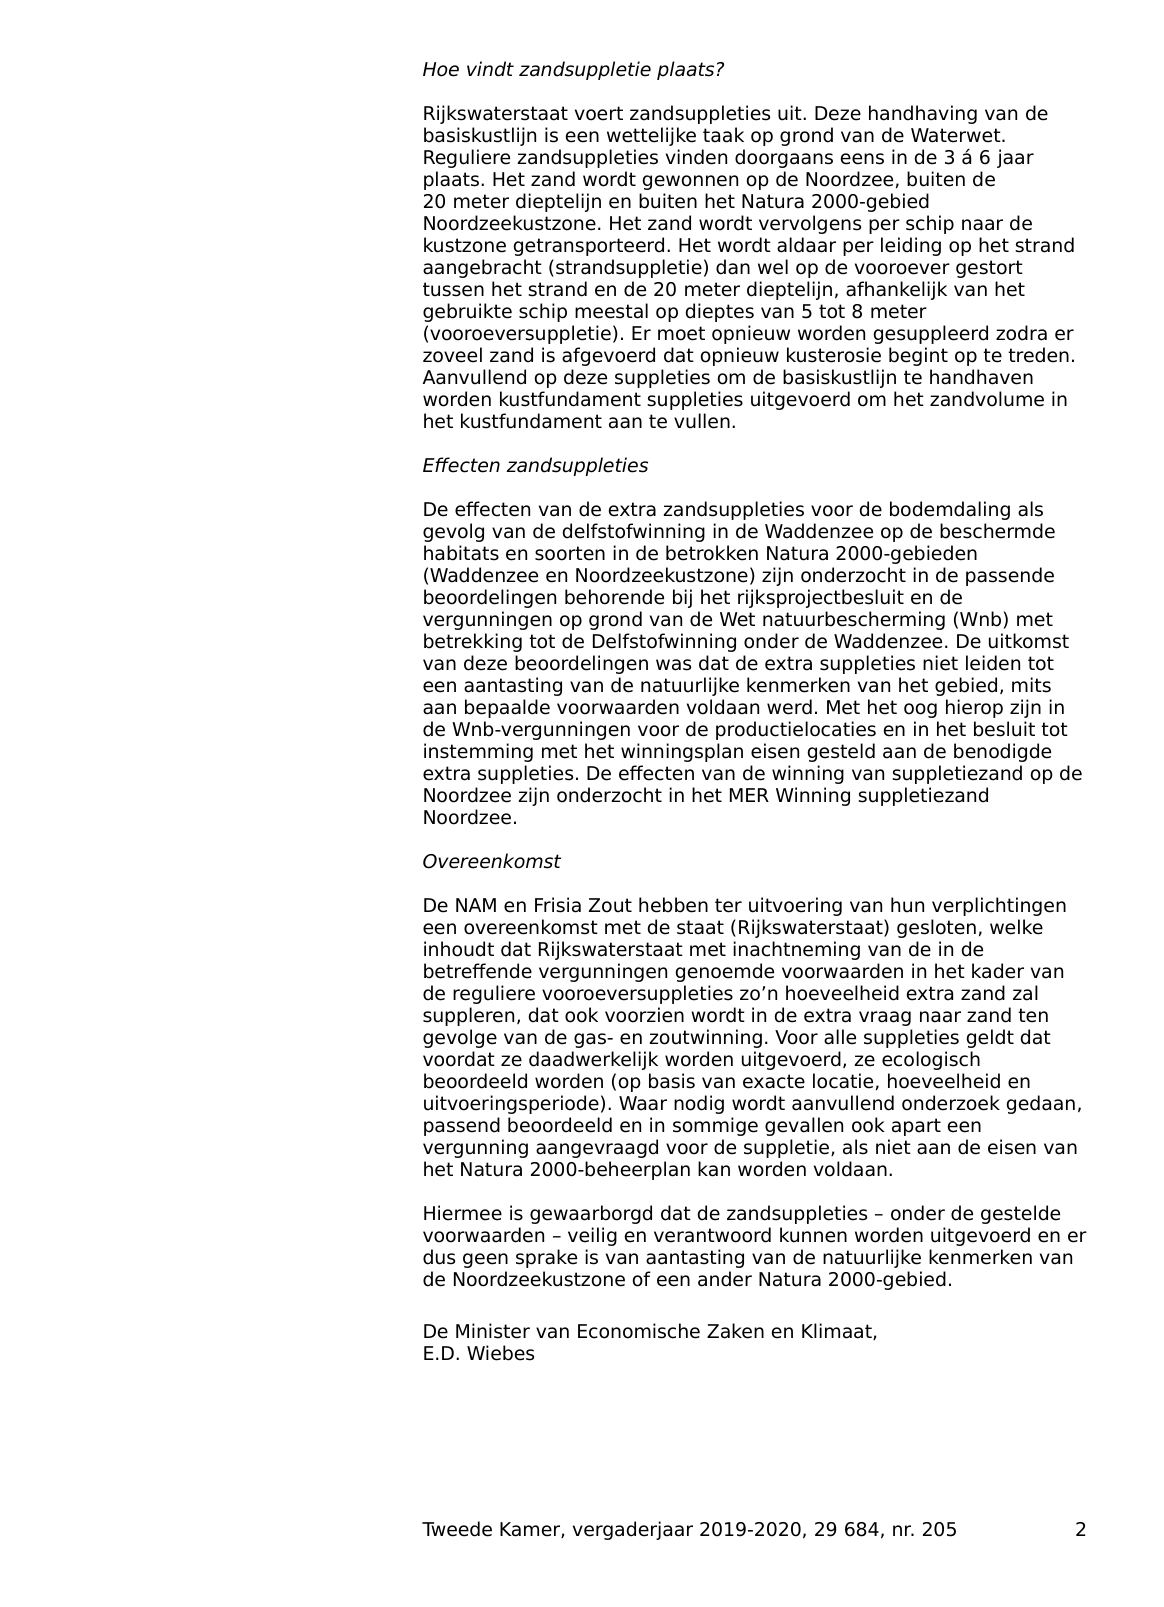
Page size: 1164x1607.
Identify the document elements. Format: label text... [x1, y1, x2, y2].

text De Minister van Economische Zaken en Klimaat, E.D. Wiebes [422, 1321, 1087, 1365]
subtitle Effecten zandsuppleties [422, 455, 1087, 477]
text De effecten van de extra zandsuppleties voor de bodemdaling als gevolg van de delfstofwinning in de Waddenzee op de beschermde habitats en soorten in de betrokken Natura 2000-gebieden (Waddenzee en Noordzeekustzone) zijn onderzocht in de passende beoordelingen behorende bij het rijksprojectbesluit en de vergunningen op grond van de Wet natuurbescherming (Wnb) met betrekking tot de Delfstofwinning onder de Waddenzee. De uitkomst van deze beoordelingen was dat de extra suppleties niet leiden tot een aantasting van de natuurlijke kenmerken van het gebied, mits aan bepaalde voorwaarden voldaan werd. Met het oog hierop zijn in de Wnb-vergunningen voor de productielocaties en in het besluit tot instemming met het winningsplan eisen gesteld aan de benodigde extra suppleties. De effecten van de winning van suppletiezand op de Noordzee zijn onderzocht in het MER Winning suppletiezand Noordzee. [422, 499, 1087, 829]
text Hiermee is gewaarborgd dat de zandsuppleties – onder de gestelde voorwaarden – veilig en verantwoord kunnen worden uitgevoerd en er dus geen sprake is van aantasting van de natuurlijke kenmerken van de Noordzeekustzone of een ander Natura 2000-gebied. [422, 1203, 1087, 1291]
subtitle Hoe vindt zandsuppletie plaats? [422, 59, 1087, 81]
text Rijkswaterstaat voert zandsuppleties uit. Deze handhaving van de basiskustlijn is een wettelijke taak op grond van de Waterwet. Reguliere zandsuppleties vinden doorgaans eens in de 3 á 6 jaar plaats. Het zand wordt gewonnen op de Noordzee, buiten de 20 meter dieptelijn en buiten het Natura 2000-gebied Noordzeekustzone. Het zand wordt vervolgens per schip naar de kustzone getransporteerd. Het wordt aldaar per leiding op het strand aangebracht (strandsuppletie) dan wel op de vooroever gestort tussen het strand en de 20 meter dieptelijn, afhankelijk van het gebruikte schip meestal op dieptes van 5 tot 8 meter (vooroeversuppletie). Er moet opnieuw worden gesuppleerd zodra er zoveel zand is afgevoerd dat opnieuw kusterosie begint op te treden. Aanvullend op deze suppleties om de basiskustlijn te handhaven worden kustfundament suppleties uitgevoerd om het zandvolume in het kustfundament aan te vullen. [422, 103, 1087, 433]
text De NAM en Frisia Zout hebben ter uitvoering van hun verplichtingen een overeenkomst met de staat (Rijkswaterstaat) gesloten, welke inhoudt dat Rijkswaterstaat met inachtneming van de in de betreffende vergunningen genoemde voorwaarden in het kader van de reguliere vooroeversuppleties zo’n hoeveelheid extra zand zal suppleren, dat ook voorzien wordt in de extra vraag naar zand ten gevolge van de gas- en zoutwinning. Voor alle suppleties geldt dat voordat ze daadwerkelijk worden uitgevoerd, ze ecologisch beoordeeld worden (op basis van exacte locatie, hoeveelheid en uitvoeringsperiode). Waar nodig wordt aanvullend onderzoek gedaan, passend beoordeeld en in sommige gevallen ook apart een vergunning aangevraagd voor de suppletie, als niet aan de eisen van het Natura 2000-beheerplan kan worden voldaan. [422, 895, 1087, 1181]
subtitle Overeenkomst [422, 851, 1087, 873]
